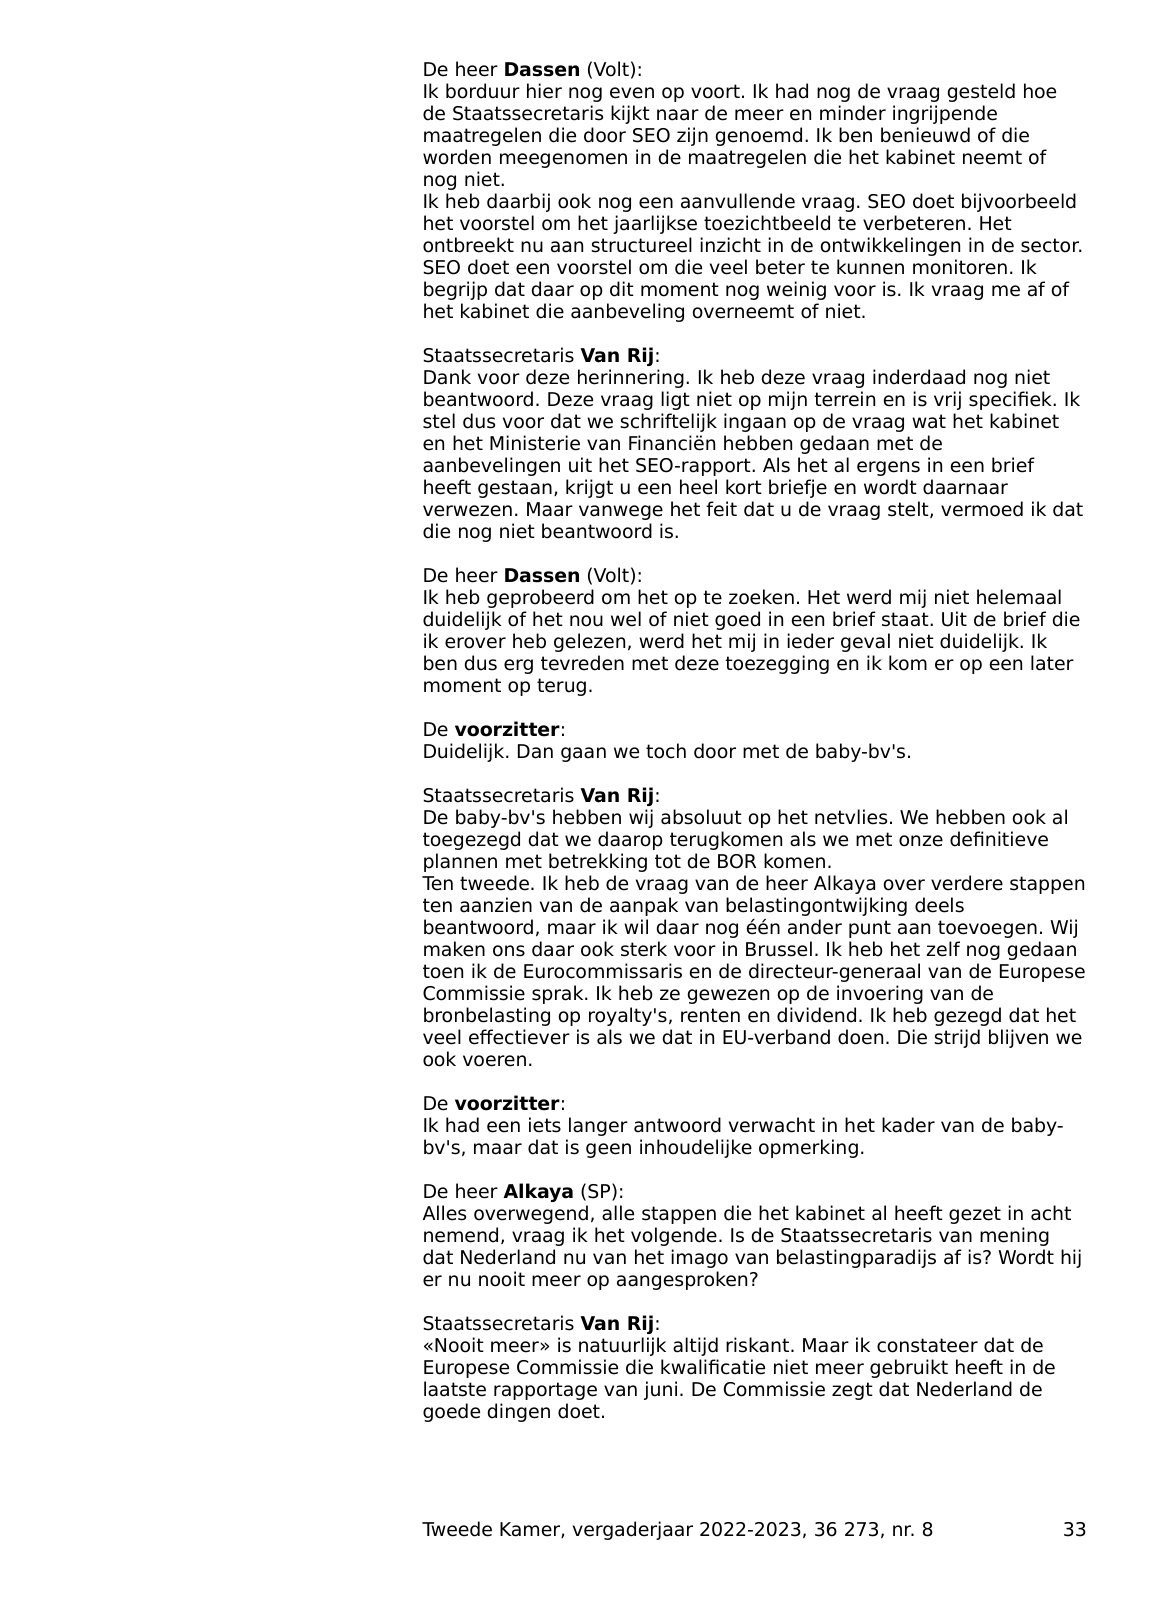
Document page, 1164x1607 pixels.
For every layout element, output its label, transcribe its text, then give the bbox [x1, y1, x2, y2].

text De heer Dassen (Volt): [422, 59, 1087, 81]
text Alles overwegend, alle stappen die het kabinet al heeft gezet in acht nemend, vraag ik het volgende. Is de Staatssecretaris van mening dat Nederland nu van het imago van belastingparadijs af is? Wordt hij er nu nooit meer op aangesproken? [422, 1203, 1087, 1291]
text De baby-bv's hebben wij absoluut op het netvlies. We hebben ook al toegezegd dat we daarop terugkomen als we met onze definitieve plannen met betrekking tot de BOR komen. [422, 807, 1087, 873]
text Ik heb geprobeerd om het op te zoeken. Het werd mij niet helemaal duidelijk of het nou wel of niet goed in een brief staat. Uit de brief die ik erover heb gelezen, werd het mij in ieder geval niet duidelijk. Ik ben dus erg tevreden met deze toezegging en ik kom er op een later moment op terug. [422, 587, 1087, 697]
text Ten tweede. Ik heb de vraag van de heer Alkaya over verdere stappen ten aanzien van de aanpak van belastingontwijking deels beantwoord, maar ik wil daar nog één ander punt aan toevoegen. Wij maken ons daar ook sterk voor in Brussel. Ik heb het zelf nog gedaan toen ik de Eurocommissaris en de directeur-generaal van de Europese Commissie sprak. Ik heb ze gewezen op de invoering van de bronbelasting op royalty's, renten en dividend. Ik heb gezegd dat het veel effectiever is als we dat in EU-verband doen. Die strijd blijven we ook voeren. [422, 873, 1087, 1071]
text De voorzitter: [422, 1093, 1087, 1115]
text «Nooit meer» is natuurlijk altijd riskant. Maar ik constateer dat de Europese Commissie die kwalificatie niet meer gebruikt heeft in de laatste rapportage van juni. De Commissie zegt dat Nederland de goede dingen doet. [422, 1335, 1087, 1423]
text Staatssecretaris Van Rij: [422, 345, 1087, 367]
text De heer Alkaya (SP): [422, 1181, 1087, 1203]
text Ik borduur hier nog even op voort. Ik had nog de vraag gesteld hoe de Staatssecretaris kijkt naar de meer en minder ingrijpende maatregelen die door SEO zijn genoemd. Ik ben benieuwd of die worden meegenomen in de maatregelen die het kabinet neemt of nog niet. [422, 81, 1087, 191]
text Ik had een iets langer antwoord verwacht in het kader van de baby-bv's, maar dat is geen inhoudelijke opmerking. [422, 1115, 1087, 1159]
text De voorzitter: [422, 719, 1087, 741]
text Staatssecretaris Van Rij: [422, 785, 1087, 807]
text Duidelijk. Dan gaan we toch door met de baby-bv's. [422, 741, 1087, 763]
text De heer Dassen (Volt): [422, 565, 1087, 587]
text Staatssecretaris Van Rij: [422, 1313, 1087, 1335]
text Ik heb daarbij ook nog een aanvullende vraag. SEO doet bijvoorbeeld het voorstel om het jaarlijkse toezichtbeeld te verbeteren. Het ontbreekt nu aan structureel inzicht in de ontwikkelingen in de sector. SEO doet een voorstel om die veel beter te kunnen monitoren. Ik begrijp dat daar op dit moment nog weinig voor is. Ik vraag me af of het kabinet die aanbeveling overneemt of niet. [422, 191, 1087, 323]
text Dank voor deze herinnering. Ik heb deze vraag inderdaad nog niet beantwoord. Deze vraag ligt niet op mijn terrein en is vrij specifiek. Ik stel dus voor dat we schriftelijk ingaan op de vraag wat het kabinet en het Ministerie van Financiën hebben gedaan met de aanbevelingen uit het SEO-rapport. Als het al ergens in een brief heeft gestaan, krijgt u een heel kort briefje en wordt daarnaar verwezen. Maar vanwege het feit dat u de vraag stelt, vermoed ik dat die nog niet beantwoord is. [422, 367, 1087, 543]
